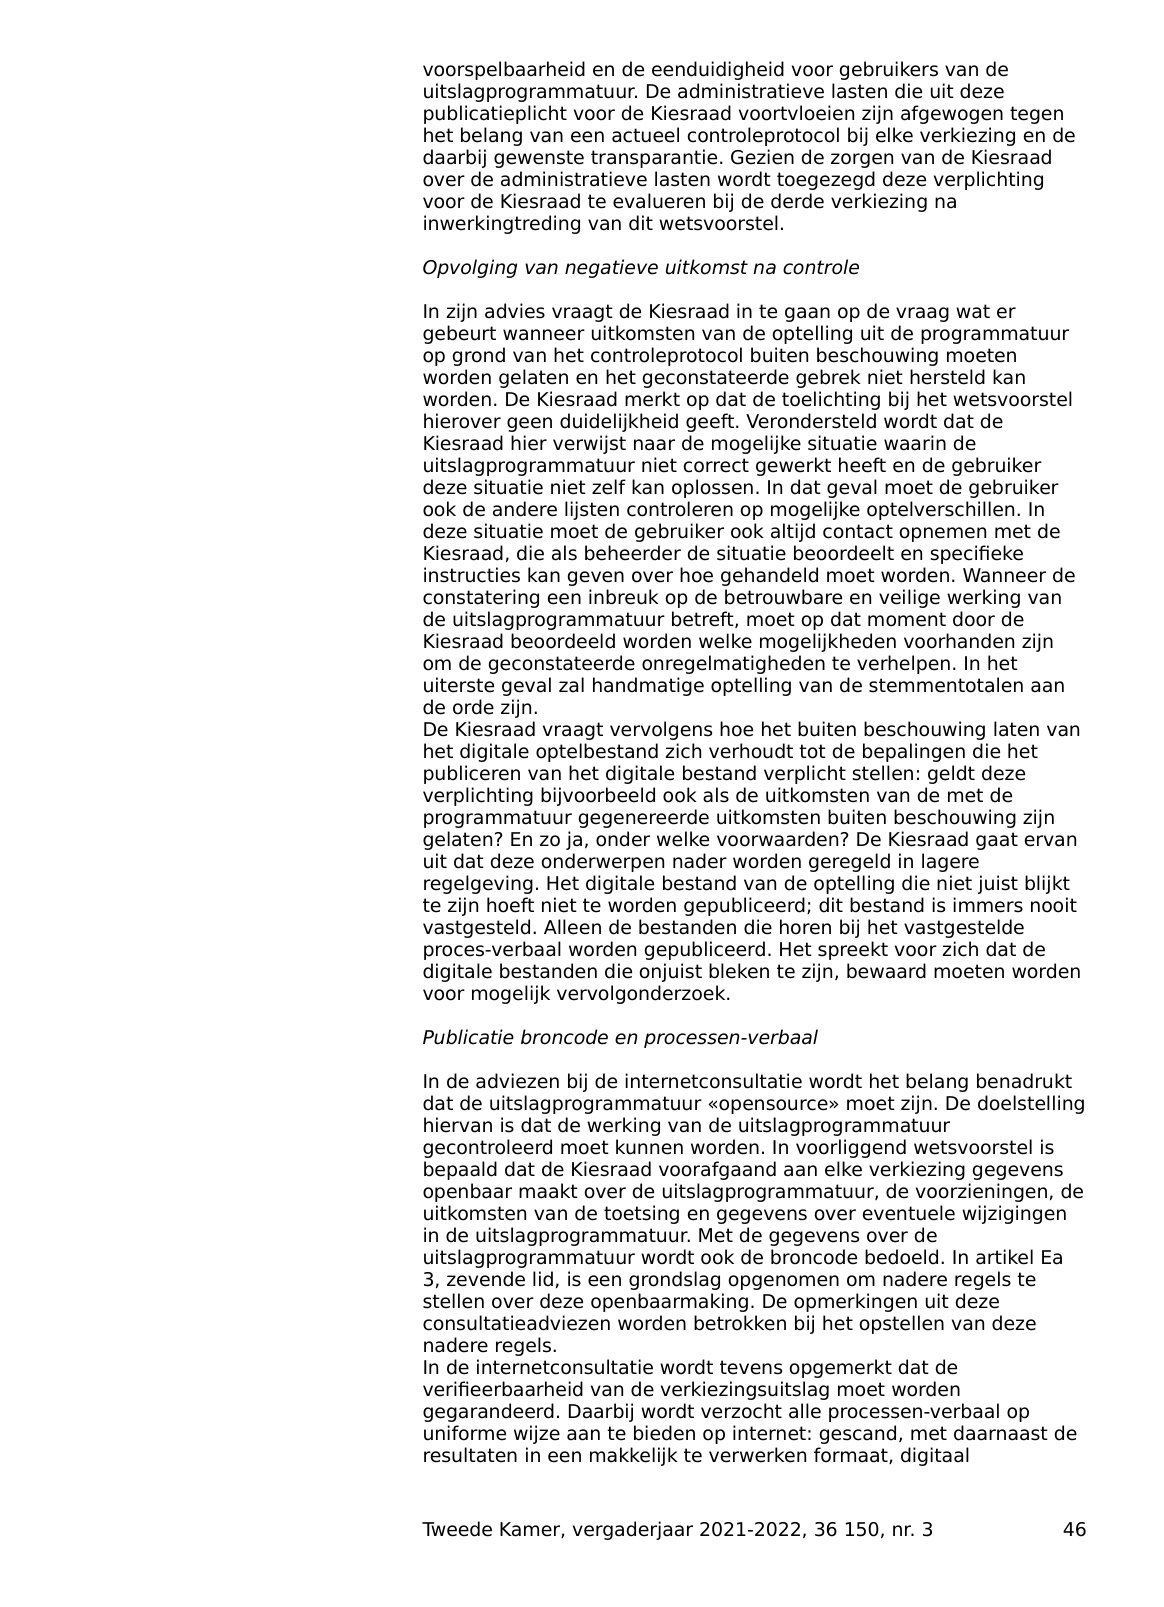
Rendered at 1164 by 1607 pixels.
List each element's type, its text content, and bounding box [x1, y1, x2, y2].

text De Kiesraad vraagt vervolgens hoe het buiten beschouwing laten van het digitale optelbestand zich verhoudt tot de bepalingen die het publiceren van het digitale bestand verplicht stellen: geldt deze verplichting bijvoorbeeld ook als de uitkomsten van de met de programmatuur gegenereerde uitkomsten buiten beschouwing zijn gelaten? En zo ja, onder welke voorwaarden? De Kiesraad gaat ervan uit dat deze onderwerpen nader worden geregeld in lagere regelgeving. Het digitale bestand van de optelling die niet juist blijkt te zijn hoeft niet te worden gepubliceerd; dit bestand is immers nooit vastgesteld. Alleen de bestanden die horen bij het vastgestelde proces-verbaal worden gepubliceerd. Het spreekt voor zich dat de digitale bestanden die onjuist bleken te zijn, bewaard moeten worden voor mogelijk vervolgonderzoek. [422, 719, 1087, 1004]
text voorspelbaarheid en de eenduidigheid voor gebruikers van de uitslagprogrammatuur. De administratieve lasten die uit deze publicatieplicht voor de Kiesraad voortvloeien zijn afgewogen tegen het belang van een actueel controleprotocol bij elke verkiezing en de daarbij gewenste transparantie. Gezien de zorgen van de Kiesraad over de administratieve lasten wordt toegezegd deze verplichting voor de Kiesraad te evalueren bij de derde verkiezing na inwerkingtreding van dit wetsvoorstel. [422, 59, 1087, 235]
text In de adviezen bij de internetconsultatie wordt het belang benadrukt dat de uitslagprogrammatuur «opensource» moet zijn. De doelstelling hiervan is dat de werking van de uitslagprogrammatuur gecontroleerd moet kunnen worden. In voorliggend wetsvoorstel is bepaald dat de Kiesraad voorafgaand aan elke verkiezing gegevens openbaar maakt over de uitslagprogrammatuur, de voorzieningen, de uitkomsten van de toetsing en gegevens over eventuele wijzigingen in de uitslagprogrammatuur. Met de gegevens over de uitslagprogrammatuur wordt ook de broncode bedoeld. In artikel Ea 3, zevende lid, is een grondslag opgenomen om nadere regels te stellen over deze openbaarmaking. De opmerkingen uit deze consultatieadviezen worden betrokken bij het opstellen van deze nadere regels. [422, 1071, 1087, 1357]
text In de internetconsultatie wordt tevens opgemerkt dat de verifieerbaarheid van de verkiezingsuitslag moet worden gegarandeerd. Daarbij wordt verzocht alle processen-verbaal op uniforme wijze aan te bieden op internet: gescand, met daarnaast de resultaten in een makkelijk te verwerken formaat, digitaal [422, 1357, 1087, 1467]
subtitle Opvolging van negatieve uitkomst na controle [422, 257, 1087, 279]
subtitle Publicatie broncode en processen-verbaal [422, 1027, 1087, 1049]
text In zijn advies vraagt de Kiesraad in te gaan op de vraag wat er gebeurt wanneer uitkomsten van de optelling uit de programmatuur op grond van het controleprotocol buiten beschouwing moeten worden gelaten en het geconstateerde gebrek niet hersteld kan worden. De Kiesraad merkt op dat de toelichting bij het wetsvoorstel hierover geen duidelijkheid geeft. Verondersteld wordt dat de Kiesraad hier verwijst naar de mogelijke situatie waarin de uitslagprogrammatuur niet correct gewerkt heeft en de gebruiker deze situatie niet zelf kan oplossen. In dat geval moet de gebruiker ook de andere lijsten controleren op mogelijke optelverschillen. In deze situatie moet de gebruiker ook altijd contact opnemen met de Kiesraad, die als beheerder de situatie beoordeelt en specifieke instructies kan geven over hoe gehandeld moet worden. Wanneer de constatering een inbreuk op de betrouwbare en veilige werking van de uitslagprogrammatuur betreft, moet op dat moment door de Kiesraad beoordeeld worden welke mogelijkheden voorhanden zijn om de geconstateerde onregelmatigheden te verhelpen. In het uiterste geval zal handmatige optelling van de stemmentotalen aan de orde zijn. [422, 301, 1087, 719]
